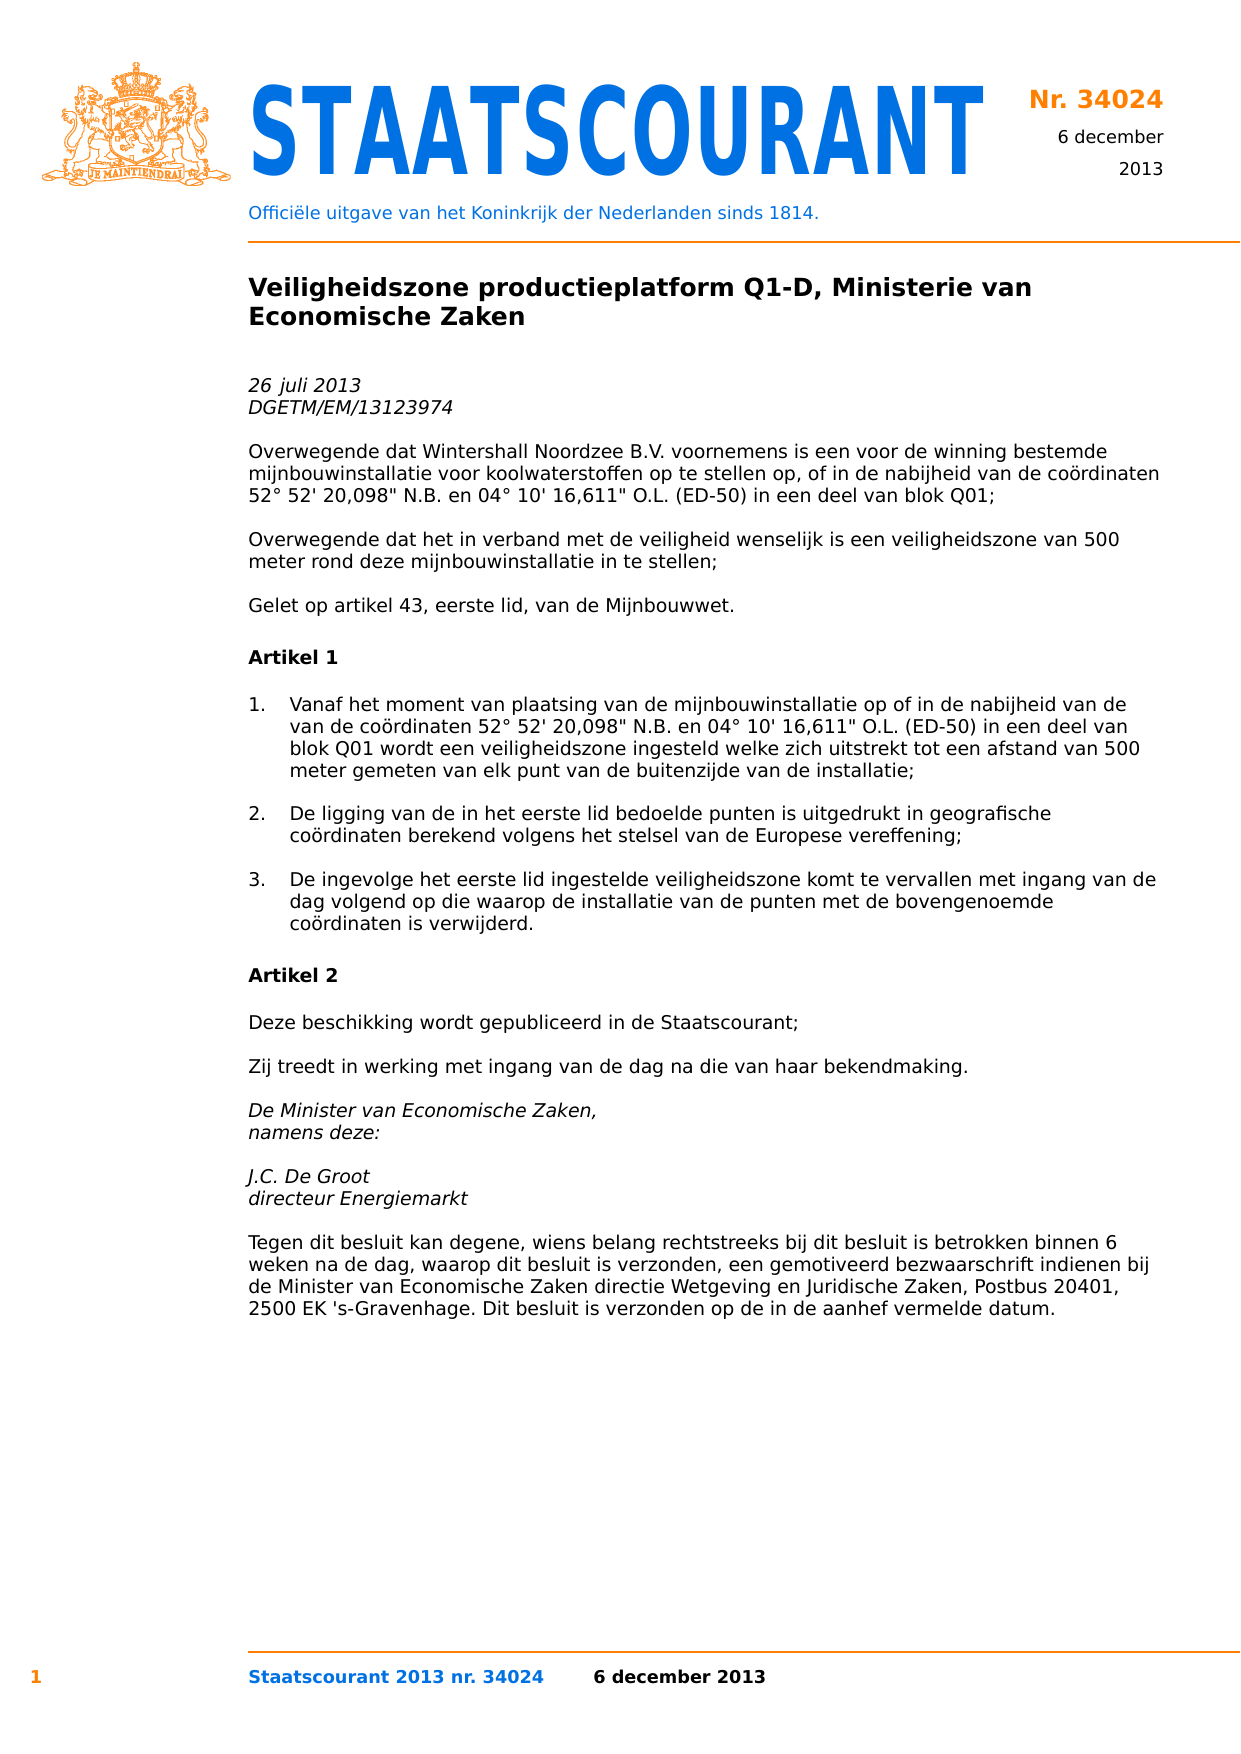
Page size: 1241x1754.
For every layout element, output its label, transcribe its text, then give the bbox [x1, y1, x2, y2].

text Overwegende dat Wintershall Noordzee B.V. voornemens is een voor de winning bestemde mijnbouwinstallatie voor koolwaterstoffen op te stellen op, of in de nabijheid van de coördinaten 52° 52' 20,098" N.B. en 04° 10' 16,611" O.L. (ED-50) in een deel van blok Q01; [248, 441, 1163, 507]
table_cell 2013 [998, 153, 1240, 203]
text Zij treedt in werking met ingang van de dag na die van haar bekendmaking. [248, 1056, 1163, 1078]
subtitle Artikel 2 [248, 965, 1163, 987]
text 1. Vanaf het moment van plaatsing van de mijnbouwinstallatie op of in de nabijheid van de van de coördinaten 52° 52' 20,098" N.B. en 04° 10' 16,611" O.L. (ED-50) in een deel van blok Q01 wordt een veiligheidszone ingesteld welke zich uitstrekt tot een afstand van 500 meter gemeten van elk punt van de buitenzijde van de installatie; [248, 693, 1163, 781]
picture [41, 62, 231, 186]
text Gelet op artikel 43, eerste lid, van de Mijnbouwwet. [248, 594, 1163, 617]
text DGETM/EM/13123974 [248, 397, 1163, 419]
subtitle Veiligheidszone productieplatform Q1-D, Ministerie van Economische Zaken [248, 273, 1163, 331]
text Tegen dit besluit kan degene, wiens belang rechtstreeks bij dit besluit is betrokken binnen 6 weken na de dag, waarop dit besluit is verzonden, een gemotiveerd bezwaarschrift indienen bij de Minister van Economische Zaken directie Wetgeving en Juridische Zaken, Postbus 20401, 2500 EK 's-Gravenhage. Dit besluit is verzonden op de in de aanhef vermelde datum. [248, 1232, 1163, 1319]
text 2. De ligging van de in het eerste lid bedoelde punten is uitgedrukt in geografische coördinaten berekend volgens het stelsel van de Europese vereffening; [248, 803, 1163, 847]
subtitle Artikel 1 [248, 647, 1163, 668]
text De Minister van Economische Zaken, namens deze: J.C. De Groot directeur Energiemarkt [248, 1100, 1163, 1210]
text 26 juli 2013 [248, 375, 1163, 397]
text Overwegende dat het in verband met de veiligheid wenselijk is een veiligheidszone van 500 meter rond deze mijnbouwinstallatie in te stellen; [248, 529, 1163, 573]
table_header [25, 62, 248, 241]
table_header STAATSCOURANT [248, 62, 998, 203]
table_cell 6 december [998, 121, 1240, 153]
table_cell Officiële uitgave van het Koninkrijk der Nederlanden sinds 1814. [248, 203, 1240, 241]
table_header Nr. 34024 [998, 62, 1240, 121]
text 3. De ingevolge het eerste lid ingestelde veiligheidszone komt te vervallen met ingang van de dag volgend op die waarop de installatie van de punten met de bovengenoemde coördinaten is verwijderd. [248, 869, 1163, 935]
text Deze beschikking wordt gepubliceerd in de Staatscourant; [248, 1012, 1163, 1034]
